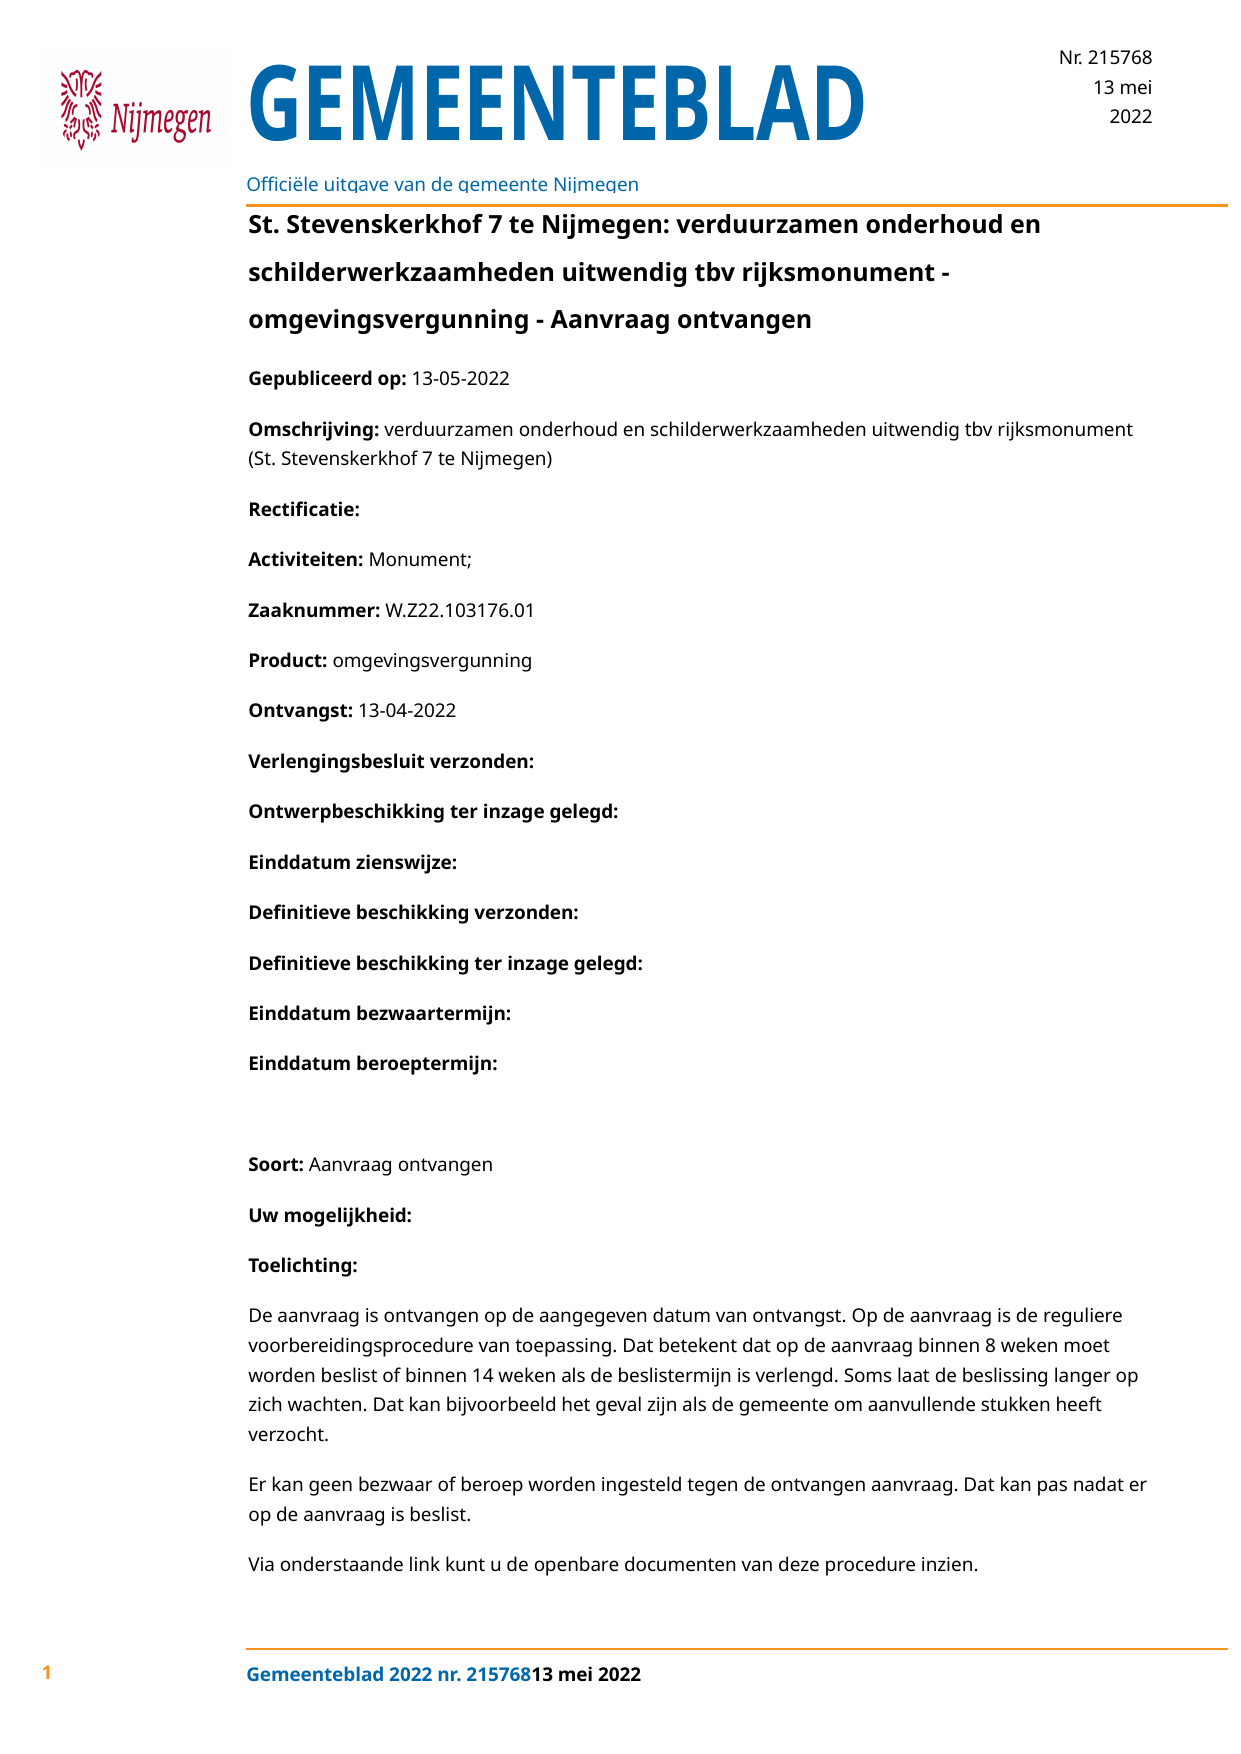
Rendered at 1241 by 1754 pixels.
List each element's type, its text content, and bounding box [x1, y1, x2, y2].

text Zaaknummer: W.Z22.103176.01 [248, 597, 1152, 622]
text Einddatum bezwaartermijn: [248, 1000, 1152, 1026]
text Product: omgevingsvergunning [248, 647, 1152, 673]
text Definitieve beschikking ter inzage gelegd: [248, 950, 1152, 975]
text Er kan geen bezwaar of beroep worden ingesteld tegen de ontvangen aanvraag. Dat kan pas nadat er op de aanvraag is beslist. [248, 1471, 1152, 1527]
text Soort: Aanvraag ontvangen [248, 1151, 1152, 1177]
text Uw mogelijkheid: [248, 1202, 1152, 1227]
text Toelichting: [248, 1252, 1152, 1278]
text St. Stevenskerkhof 7 te Nijmegen: verduurzamen onderhoud en schilderwerkzaamheden uitwendig tbv rijksmonument - omgevingsvergunning - Aanvraag ontvangen [248, 207, 1152, 336]
text Ontwerpbeschikking ter inzage gelegd: [248, 798, 1152, 824]
text Einddatum zienswijze: [248, 849, 1152, 874]
text Definitieve beschikking verzonden: [248, 899, 1152, 925]
text Einddatum beroeptermijn: [248, 1051, 1152, 1076]
text Activiteiten: Monument; [248, 546, 1152, 572]
text Rectificatie: [248, 496, 1152, 522]
picture [41, 47, 231, 172]
text Via onderstaande link kunt u de openbare documenten van deze procedure inzien. [248, 1551, 1152, 1577]
text Gepubliceerd op: 13-05-2022 [248, 366, 1152, 391]
text Omschrijving: verduurzamen onderhoud en schilderwerkzaamheden uitwendig tbv rijksmonument (St. Stevenskerkhof 7 te Nijmegen) [248, 416, 1152, 471]
text De aanvraag is ontvangen op de aangegeven datum van ontvangst. Op de aanvraag is de reguliere voorbereidingsprocedure van toepassing. Dat betekent dat op de aanvraag binnen 8 weken moet worden beslist of binnen 14 weken als de beslistermijn is verlengd. Soms laat de beslissing langer op zich wachten. Dat kan bijvoorbeeld het geval zijn als de gemeente om aanvullende stukken heeft verzocht. [248, 1303, 1152, 1447]
text Ontvangst: 13-04-2022 [248, 698, 1152, 723]
text Verlengingsbesluit verzonden: [248, 748, 1152, 774]
